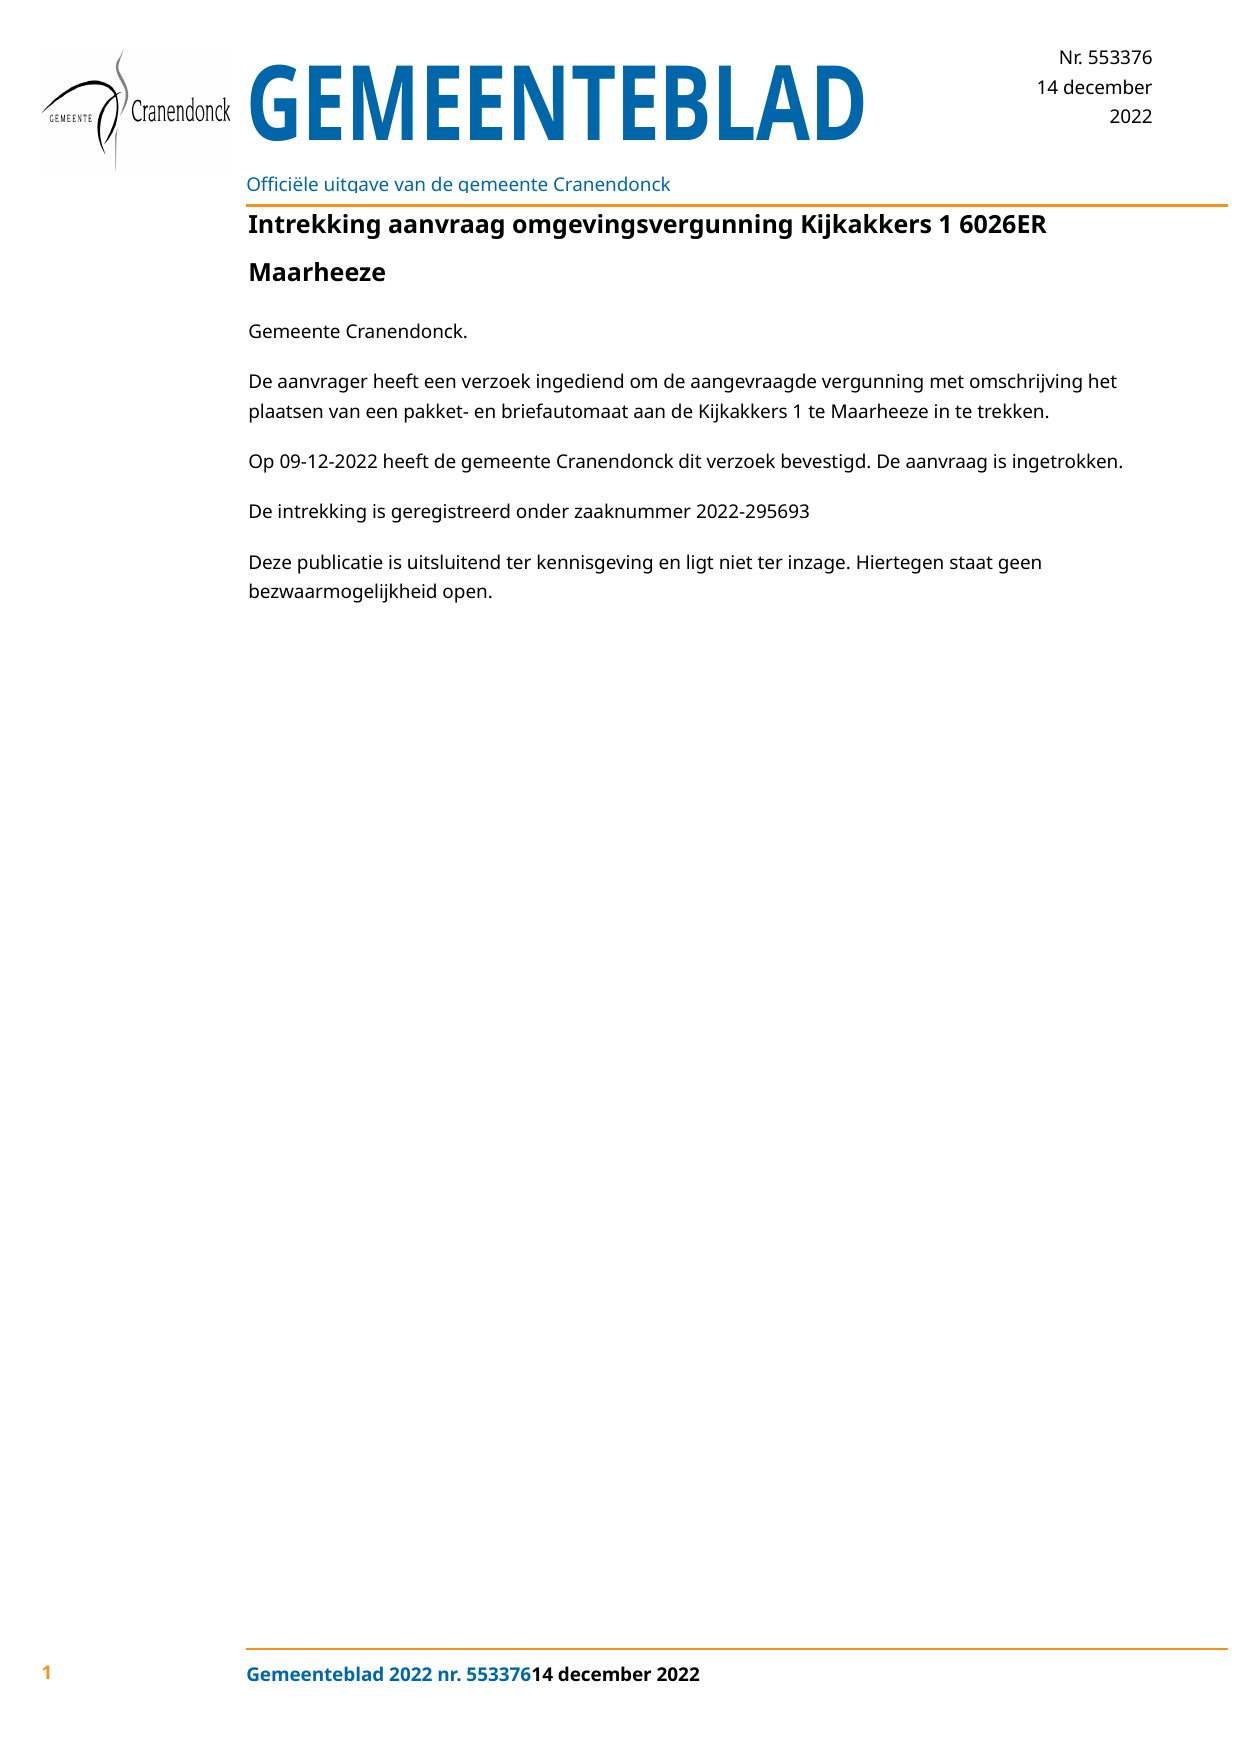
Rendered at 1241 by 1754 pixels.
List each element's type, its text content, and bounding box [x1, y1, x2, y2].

text Op 09-12-2022 heeft de gemeente Cranendonck dit verzoek bevestigd. De aanvraag is ingetrokken. [248, 448, 1152, 474]
text Deze publicatie is uitsluitend ter kennisgeving en ligt niet ter inzage. Hiertegen staat geen bezwaarmogelijkheid open. [248, 549, 1152, 604]
text Gemeente Cranendonck. [248, 318, 1152, 344]
text Intrekking aanvraag omgevingsvergunning Kijkakkers 1 6026ER Maarheeze [248, 207, 1152, 288]
text De aanvrager heeft een verzoek ingediend om de aangevraagde vergunning met omschrijving het plaatsen van een pakket- en briefautomaat aan de Kijkakkers 1 te Maarheeze in te trekken. [248, 368, 1152, 424]
text De intrekking is geregistreerd onder zaaknummer 2022-295693 [248, 499, 1152, 524]
picture [41, 47, 231, 172]
